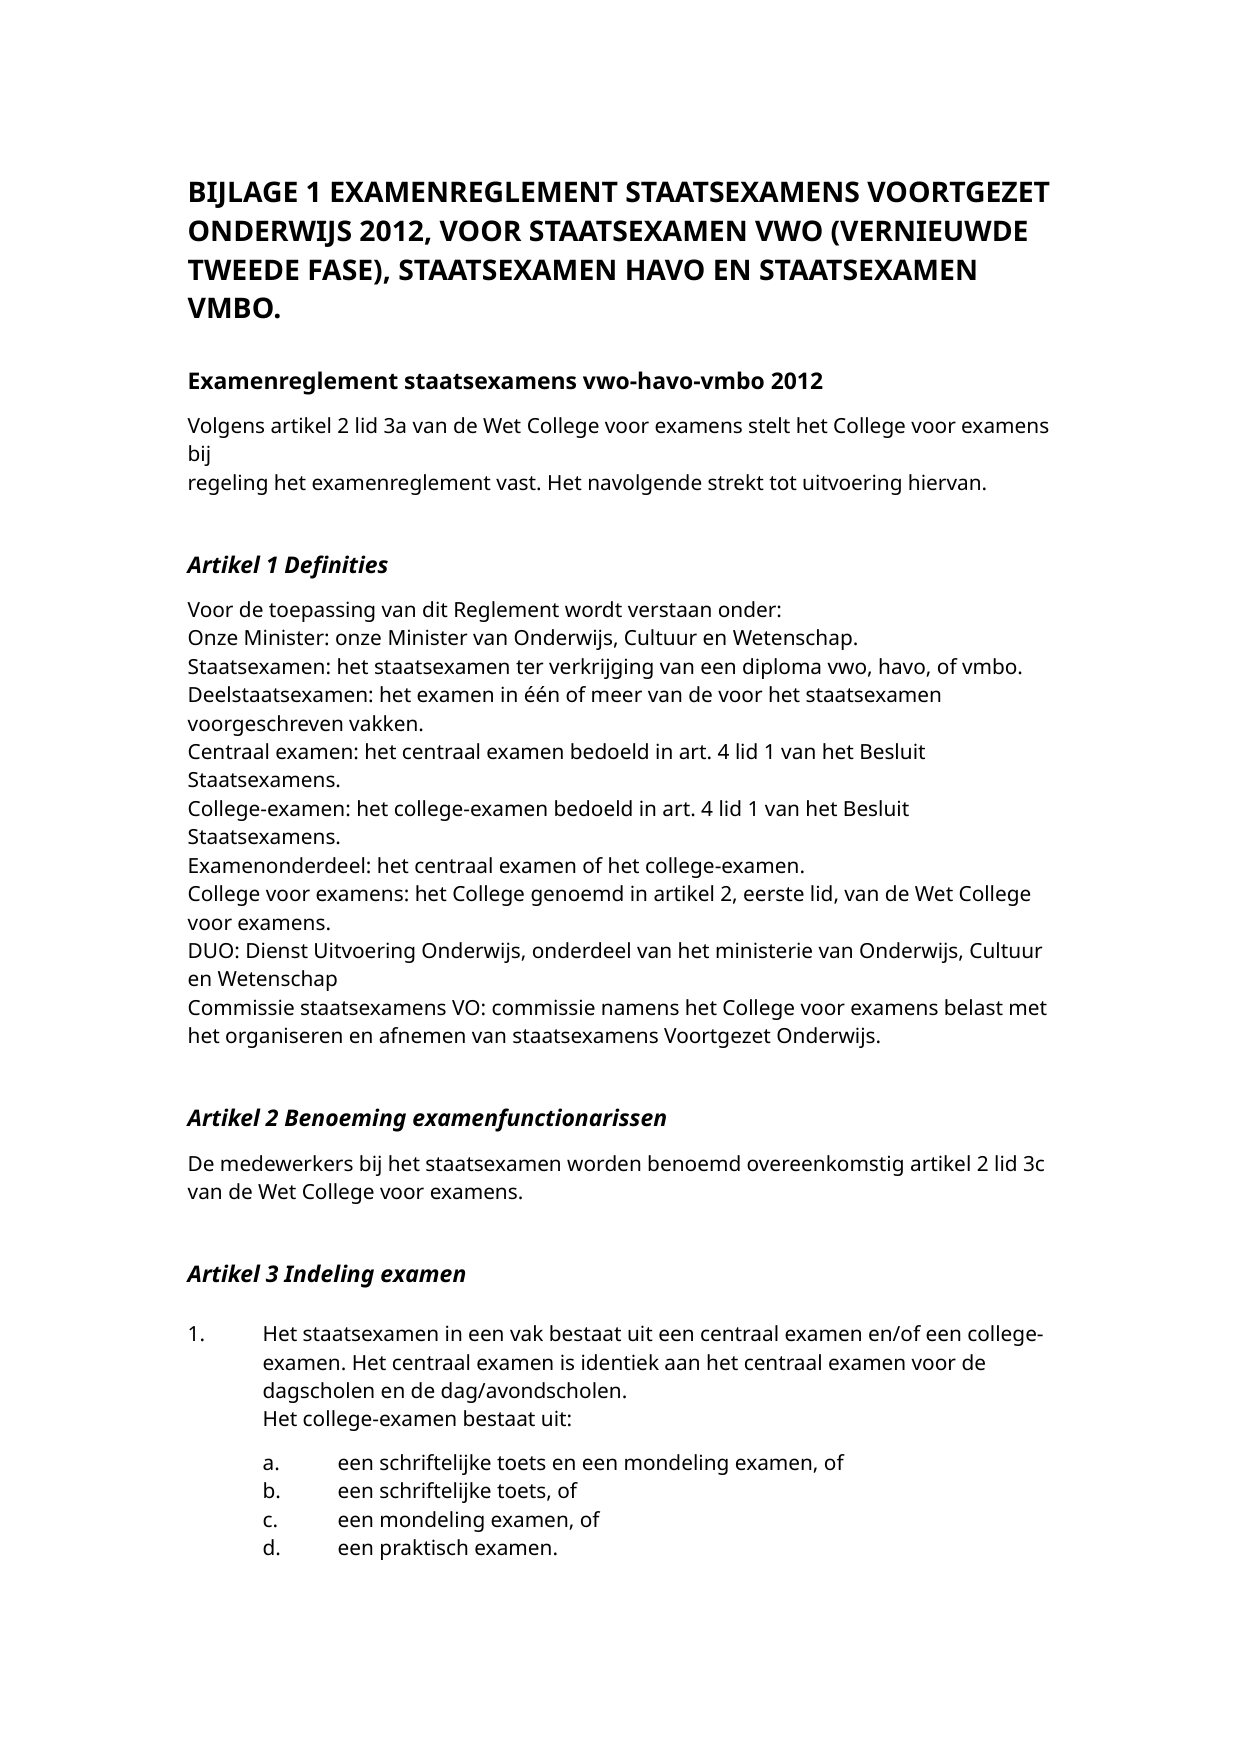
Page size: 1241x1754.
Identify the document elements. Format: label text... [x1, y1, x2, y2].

subtitle Artikel 3 Indeling examen [187, 1258, 1053, 1289]
text Deelstaatsexamen: het examen in één of meer van de voor het staatsexamen voorgeschreven vakken. [187, 680, 1053, 737]
text Examenonderdeel: het centraal examen of het college-examen. [187, 851, 1053, 879]
list een mondeling examen, of [262, 1505, 1053, 1533]
text De medewerkers bij het staatsexamen worden benoemd overeenkomstig artikel 2 lid 3c van de Wet College voor examens. [187, 1149, 1053, 1206]
list Het staatsexamen in een vak bestaat uit een centraal examen en/of een college-examen. Het centraal examen is identiek aan het centraal examen voor de dagscholen en de dag/avondscholen. [187, 1319, 1053, 1404]
text DUO: Dienst Uitvoering Onderwijs, onderdeel van het ministerie van Onderwijs, Cultuur en Wetenschap [187, 936, 1053, 993]
list Het college-examen bestaat uit: [187, 1404, 1053, 1433]
text Staatsexamen: het staatsexamen ter verkrijging van een diploma vwo, havo, of vmbo. [187, 652, 1053, 680]
list een schriftelijke toets, of [262, 1476, 1053, 1505]
text Onze Minister: onze Minister van Onderwijs, Cultuur en Wetenschap. [187, 623, 1053, 652]
text College voor examens: het College genoemd in artikel 2, eerste lid, van de Wet College voor examens. [187, 879, 1053, 936]
text Commissie staatsexamens VO: commissie namens het College voor examens belast met het organiseren en afnemen van staatsexamens Voortgezet Onderwijs. [187, 993, 1053, 1050]
subtitle BIJLAGE 1 EXAMENREGLEMENT STAATSEXAMENS VOORTGEZET ONDERWIJS 2012, VOOR STAATSEXAMEN VWO (VERNIEUWDE TWEEDE FASE), STAATSEXAMEN HAVO EN STAATSEXAMEN VMBO. [187, 172, 1053, 327]
list een schriftelijke toets en een mondeling examen, of [262, 1448, 1053, 1476]
subtitle Artikel 2 Benoeming examenfunctionarissen [187, 1102, 1053, 1134]
text Centraal examen: het centraal examen bedoeld in art. 4 lid 1 van het Besluit Staatsexamens. [187, 737, 1053, 794]
list een praktisch examen. [262, 1533, 1053, 1562]
subtitle Artikel 1 Definities [187, 549, 1053, 580]
text Volgens artikel 2 lid 3a van de Wet College voor examens stelt het College voor examens bij [187, 411, 1053, 468]
subtitle Examenreglement staatsexamens vwo-havo-vmbo 2012 [187, 364, 1053, 396]
text Voor de toepassing van dit Reglement wordt verstaan onder: [187, 595, 1053, 623]
text College-examen: het college-examen bedoeld in art. 4 lid 1 van het Besluit Staatsexamens. [187, 794, 1053, 851]
text regeling het examenreglement vast. Het navolgende strekt tot uitvoering hiervan. [187, 468, 1053, 496]
